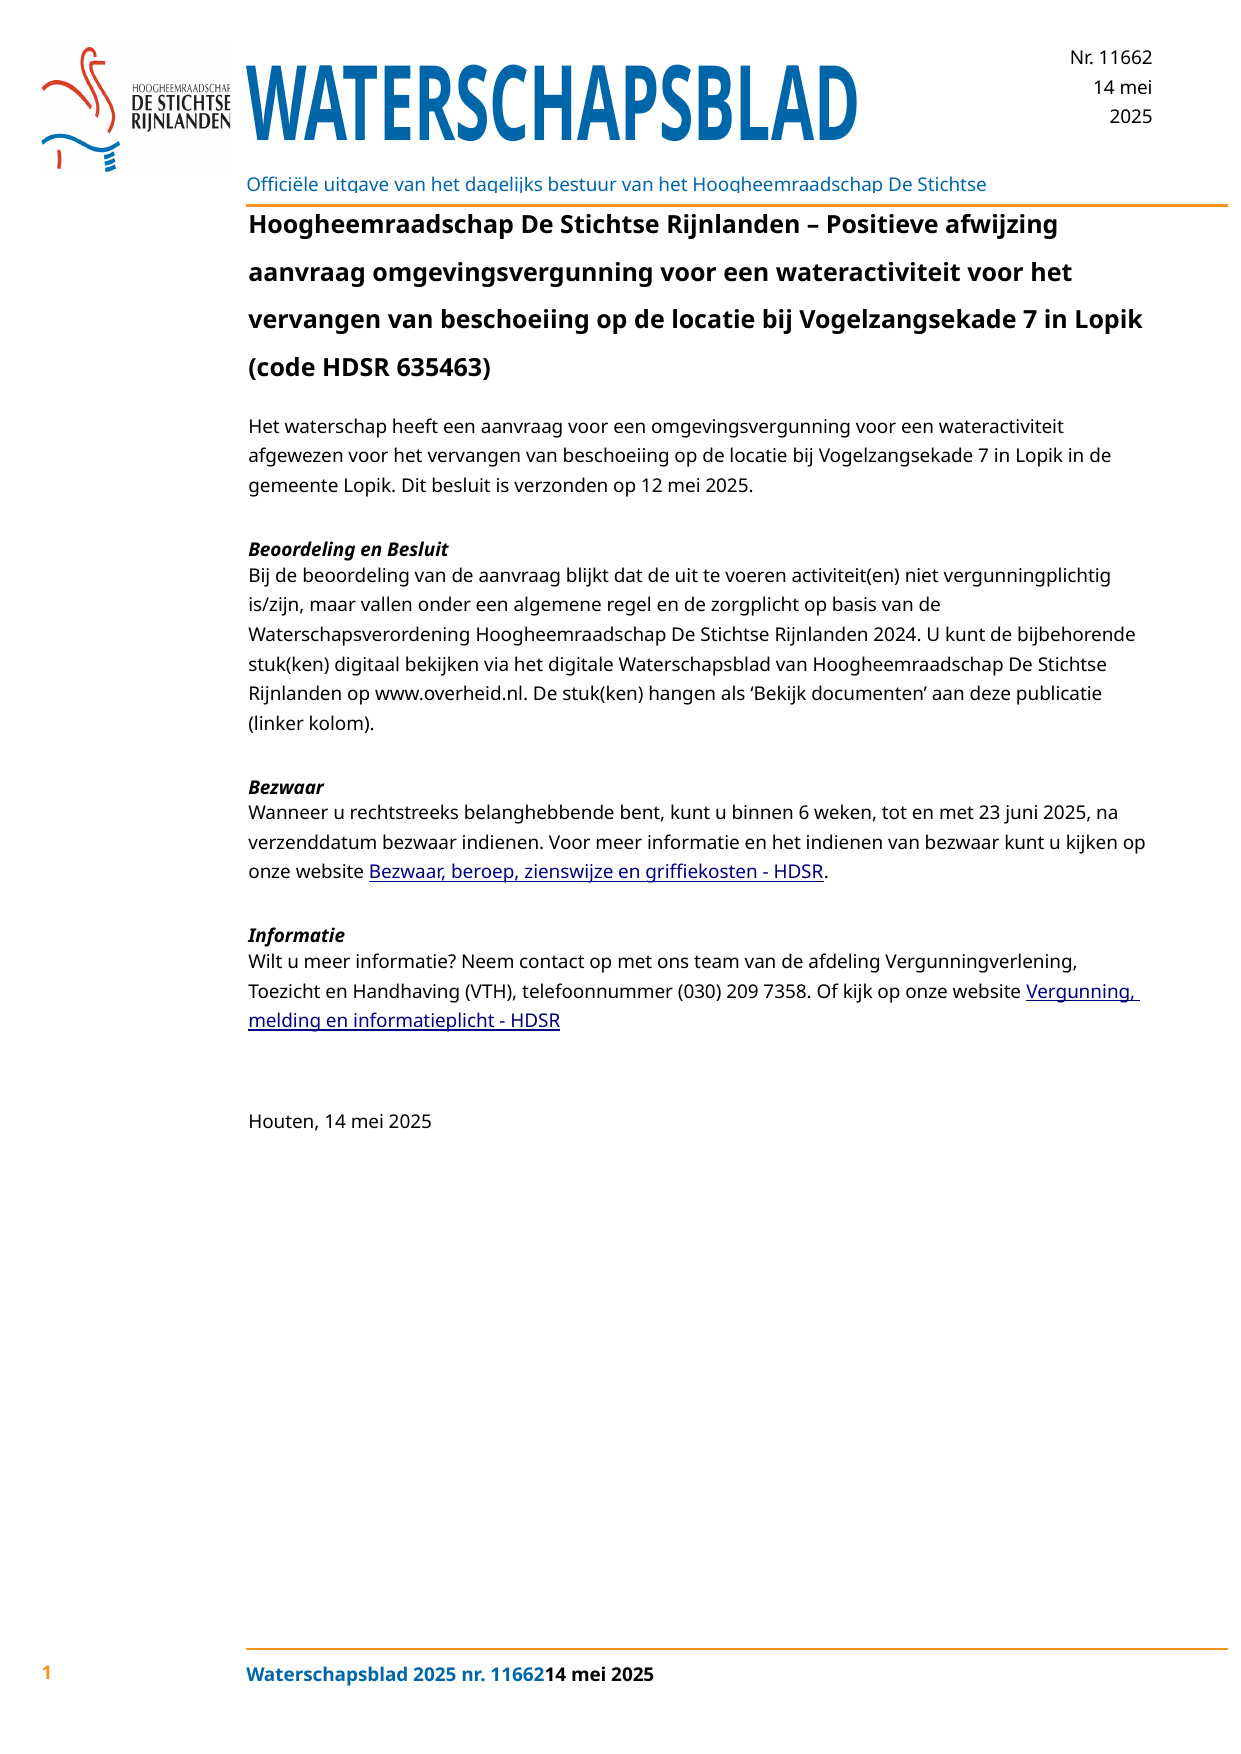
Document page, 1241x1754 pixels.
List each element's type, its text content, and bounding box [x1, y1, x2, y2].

text Houten, 14 mei 2025 [248, 1108, 1152, 1134]
text Informatie [248, 923, 1152, 948]
text Wanneer u rechtstreeks belanghebbende bent, kunt u binnen 6 weken, tot en met 23 juni 2025, na verzenddatum bezwaar indienen. Voor meer informatie en het indienen van bezwaar kunt u kijken op onze website Bezwaar, beroep, zienswijze en griffiekosten - HDSR. [248, 799, 1152, 884]
text Bij de beoordeling van de aanvraag blijkt dat de uit te voeren activiteit(en) niet vergunningplichtig is/zijn, maar vallen onder een algemene regel en de zorgplicht op basis van de Waterschapsverordening Hoogheemraadschap De Stichtse Rijnlanden 2024. U kunt de bijbehorende stuk(ken) digitaal bekijken via het digitale Waterschapsblad van Hoogheemraadschap De Stichtse Rijnlanden op www.overheid.nl. De stuk(ken) hangen als ‘Bekijk documenten’ aan deze publicatie (linker kolom). [248, 562, 1152, 736]
text Het waterschap heeft een aanvraag voor een omgevingsvergunning voor een wateractiviteit afgewezen voor het vervangen van beschoeiing op de locatie bij Vogelzangsekade 7 in Lopik in de gemeente Lopik. Dit besluit is verzonden op 12 mei 2025. [248, 413, 1152, 498]
text Wilt u meer informatie? Neem contact op met ons team van de afdeling Vergunningverlening, Toezicht en Handhaving (VTH), telefoonnummer (030) 209 7358. Of kijk op onze website Vergunning, melding en informatieplicht - HDSR [248, 948, 1152, 1033]
picture [41, 47, 231, 172]
text Bezwaar [248, 774, 1152, 799]
text Hoogheemraadschap De Stichtse Rijnlanden – Positieve afwijzing aanvraag omgevingsvergunning voor een wateractiviteit voor het vervangen van beschoeiing op de locatie bij Vogelzangsekade 7 in Lopik (code HDSR 635463) [248, 207, 1152, 384]
text Beoordeling en Besluit [248, 536, 1152, 562]
